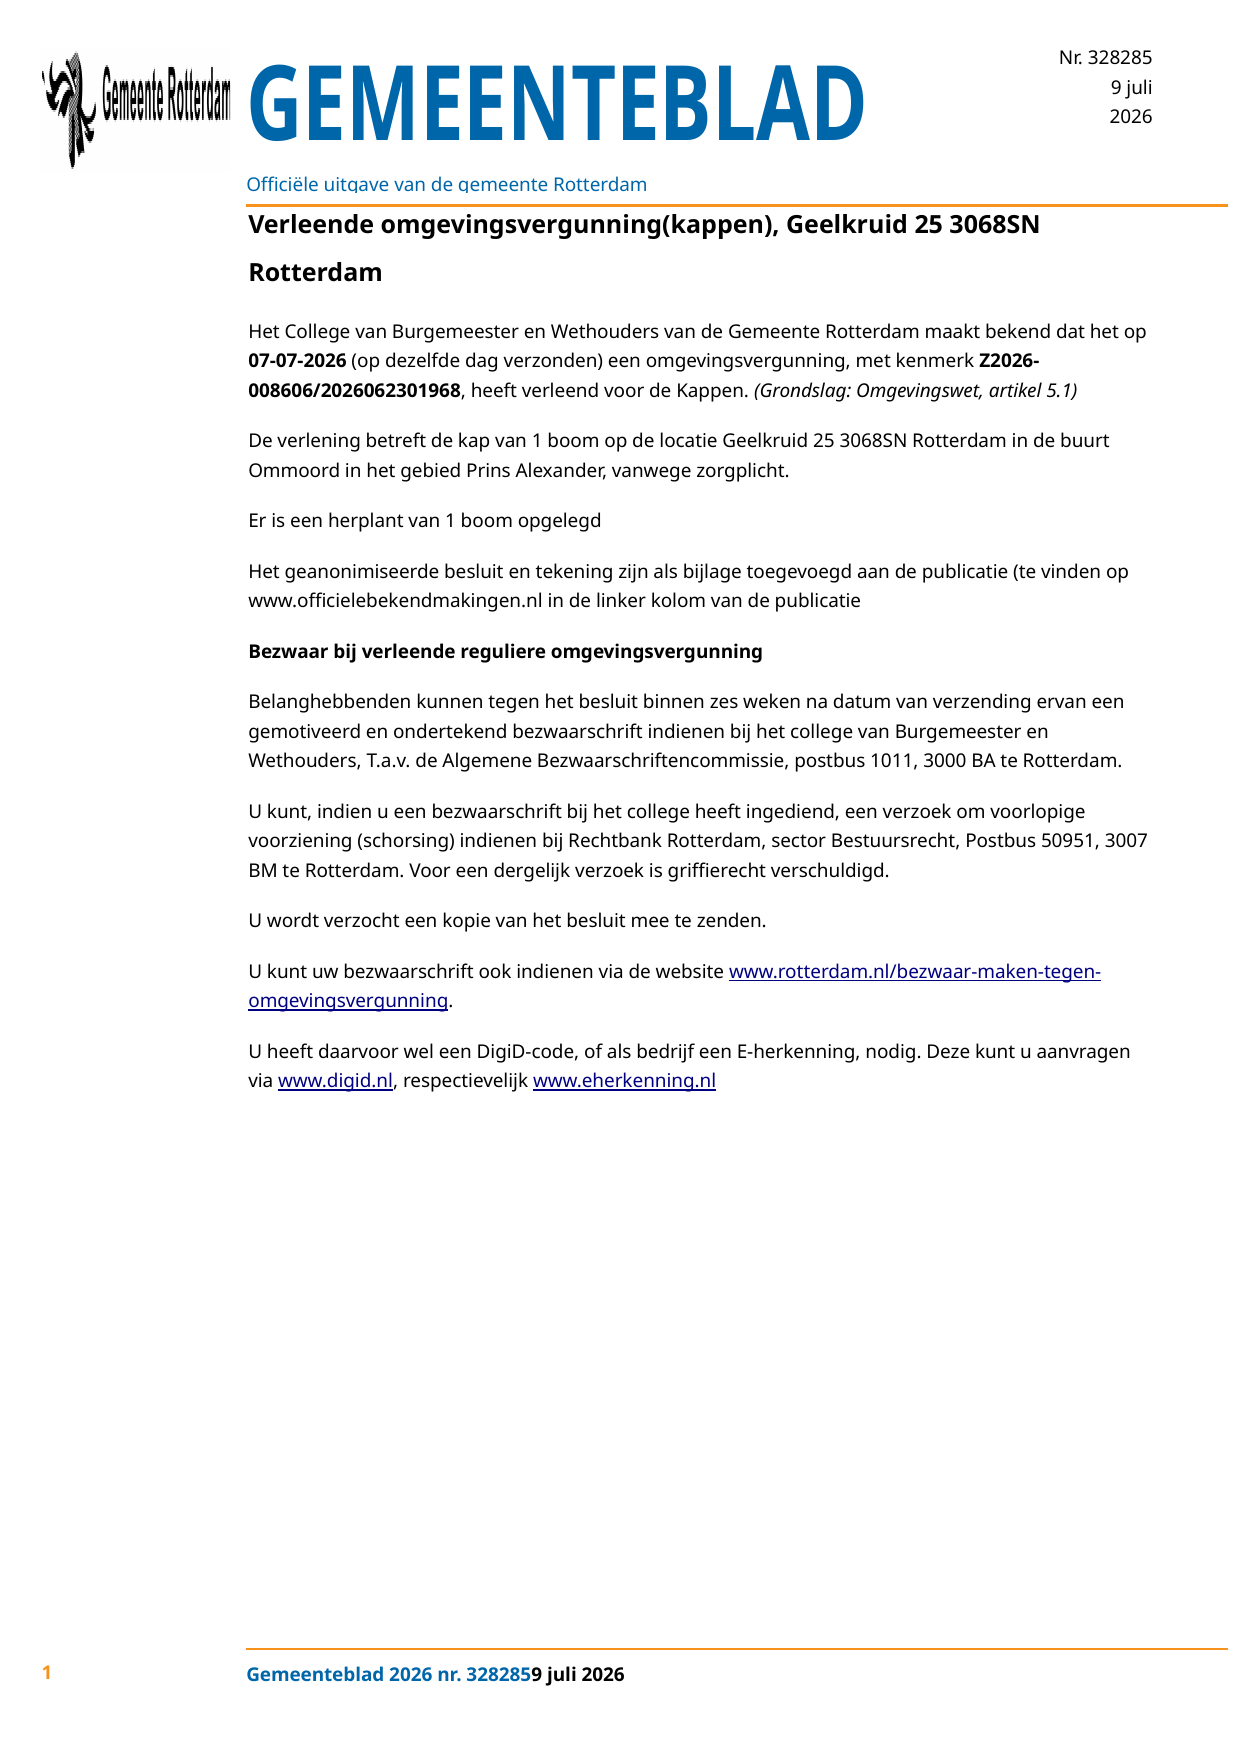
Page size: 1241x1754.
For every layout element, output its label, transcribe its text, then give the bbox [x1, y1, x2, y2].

text Belanghebbenden kunnen tegen het besluit binnen zes weken na datum van verzending ervan een gemotiveerd en ondertekend bezwaarschrift indienen bij het college van Burgemeester en Wethouders, T.a.v. de Algemene Bezwaarschriftencommissie, postbus 1011, 3000 BA te Rotterdam. [248, 688, 1152, 773]
text Het geanonimiseerde besluit en tekening zijn als bijlage toegevoegd aan de publicatie (te vinden op www.officielebekendmakingen.nl in de linker kolom van de publicatie [248, 558, 1152, 613]
picture [41, 47, 231, 172]
text U wordt verzocht een kopie van het besluit mee te zenden. [248, 907, 1152, 933]
text U heeft daarvoor wel een DigiD-code, of als bedrijf een E-herkenning, nodig. Deze kunt u aanvragen via www.digid.nl, respectievelijk www.eherkenning.nl [248, 1038, 1152, 1093]
text Bezwaar bij verleende reguliere omgevingsvergunning [248, 638, 1152, 664]
text De verlening betreft de kap van 1 boom op de locatie Geelkruid 25 3068SN Rotterdam in de buurt Ommoord in het gebied Prins Alexander, vanwege zorgplicht. [248, 427, 1152, 483]
text Verleende omgevingsvergunning(kappen), Geelkruid 25 3068SN Rotterdam [248, 207, 1152, 288]
text U kunt uw bezwaarschrift ook indienen via de website www.rotterdam.nl/bezwaar-maken-tegen-omgevingsvergunning. [248, 958, 1152, 1013]
text U kunt, indien u een bezwaarschrift bij het college heeft ingediend, een verzoek om voorlopige voorziening (schorsing) indienen bij Rechtbank Rotterdam, sector Bestuursrecht, Postbus 50951, 3007 BM te Rotterdam. Voor een dergelijk verzoek is griffierecht verschuldigd. [248, 798, 1152, 883]
text Er is een herplant van 1 boom opgelegd [248, 507, 1152, 533]
text Het College van Burgemeester en Wethouders van de Gemeente Rotterdam maakt bekend dat het op 07-07-2026 (op dezelfde dag verzonden) een omgevingsvergunning, met kenmerk Z2026-008606/2026062301968, heeft verleend voor de Kappen. (Grondslag: Omgevingswet, artikel 5.1) [248, 318, 1152, 403]
